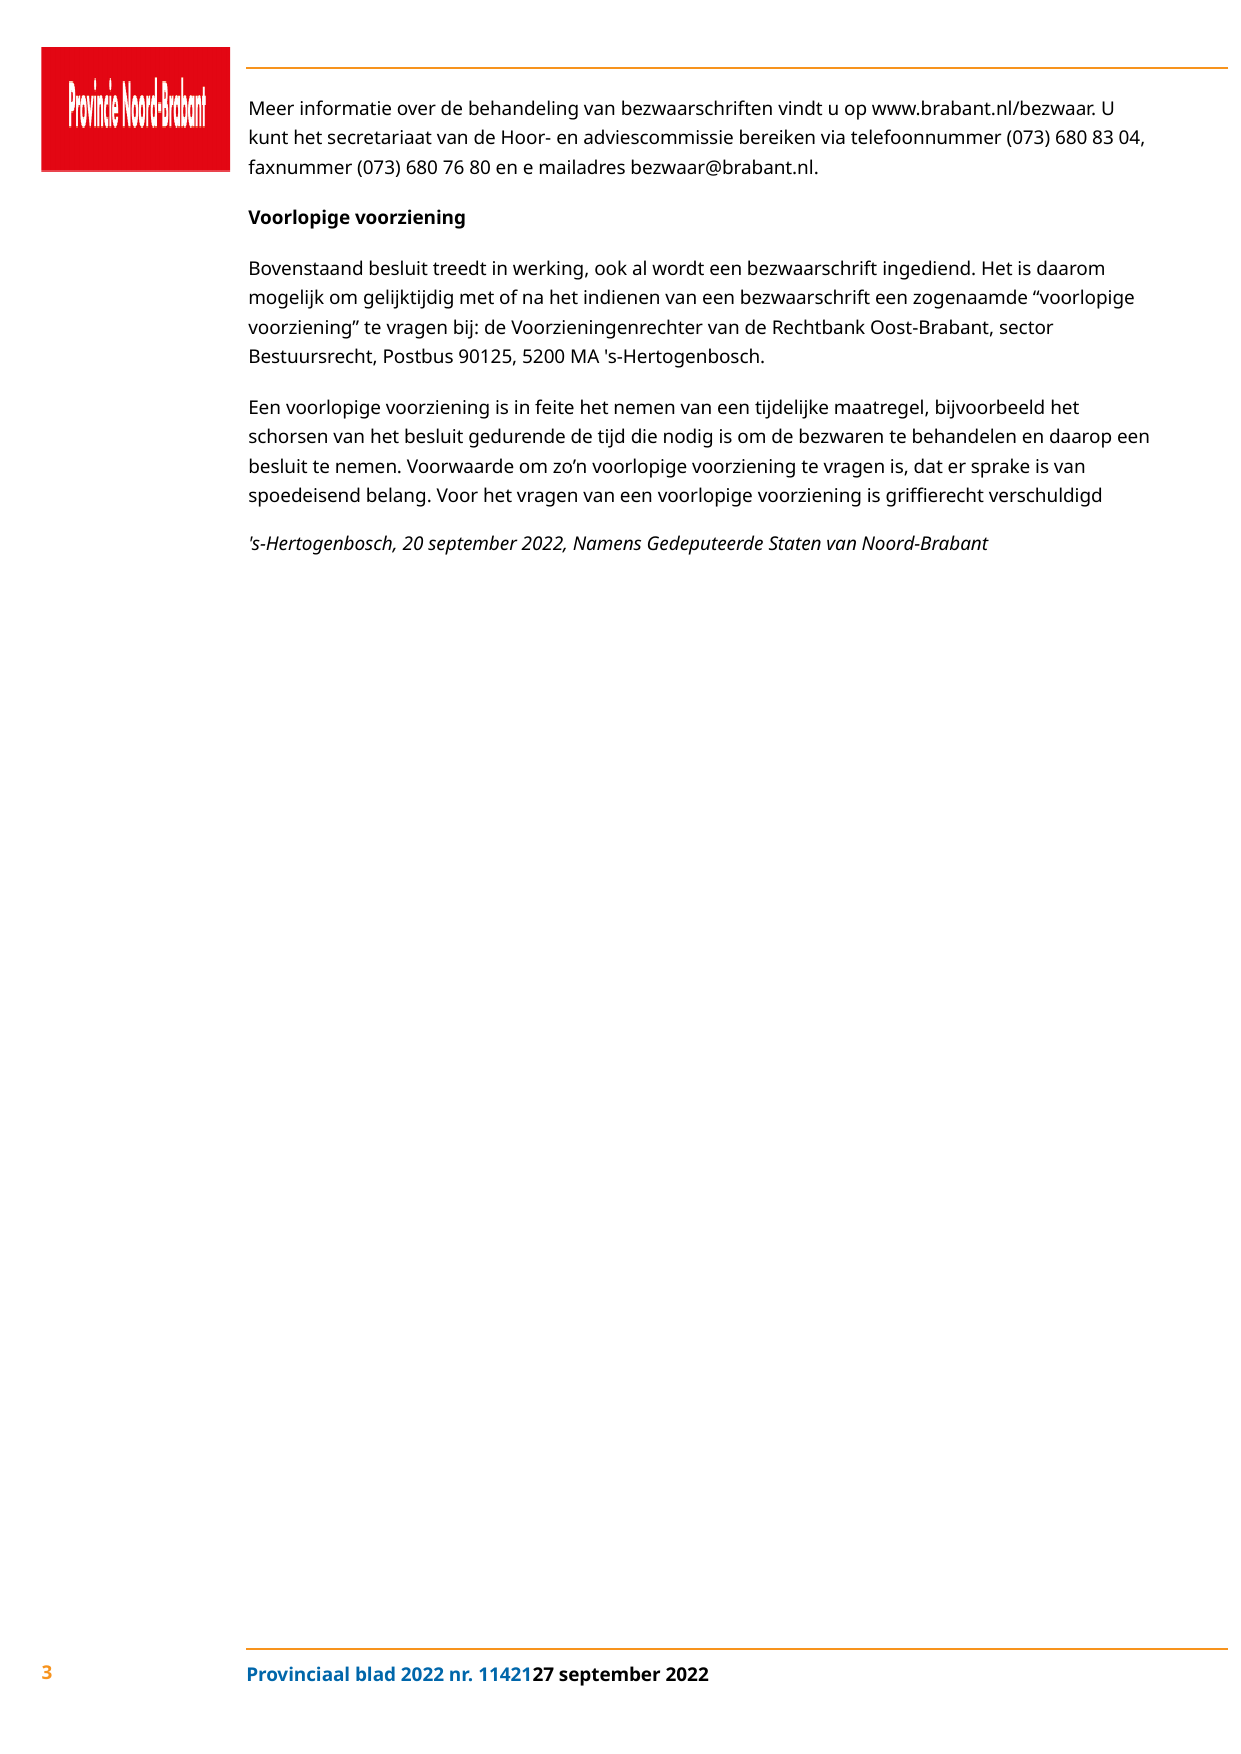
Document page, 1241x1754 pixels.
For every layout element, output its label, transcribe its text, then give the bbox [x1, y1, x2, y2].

text Meer informatie over de behandeling van bezwaarschriften vindt u op www.brabant.nl/bezwaar. U kunt het secretariaat van de Hoor- en adviescommissie bereiken via telefoonnummer (073) 680 83 04, faxnummer (073) 680 76 80 en e mailadres bezwaar@brabant.nl. [248, 95, 1152, 180]
text Bovenstaand besluit treedt in werking, ook al wordt een bezwaarschrift ingediend. Het is daarom mogelijk om gelijktijdig met of na het indienen van een bezwaarschrift een zogenaamde “voorlopige voorziening” te vragen bij: de Voorzieningenrechter van de Rechtbank Oost-Brabant, sector Bestuursrecht, Postbus 90125, 5200 MA 's-Hertogenbosch. [248, 255, 1152, 369]
picture [41, 47, 231, 172]
text Een voorlopige voorziening is in feite het nemen van een tijdelijke maatregel, bijvoorbeeld het schorsen van het besluit gedurende de tijd die nodig is om de bezwaren te behandelen en daarop een besluit te nemen. Voorwaarde om zo’n voorlopige voorziening te vragen is, dat er sprake is van spoedeisend belang. Voor het vragen van een voorlopige voorziening is griffierecht verschuldigd [248, 394, 1152, 508]
text Voorlopige voorziening [248, 204, 1152, 230]
text 's-Hertogenbosch, 20 september 2022, Namens Gedeputeerde Staten van Noord-Brabant [248, 531, 1152, 556]
